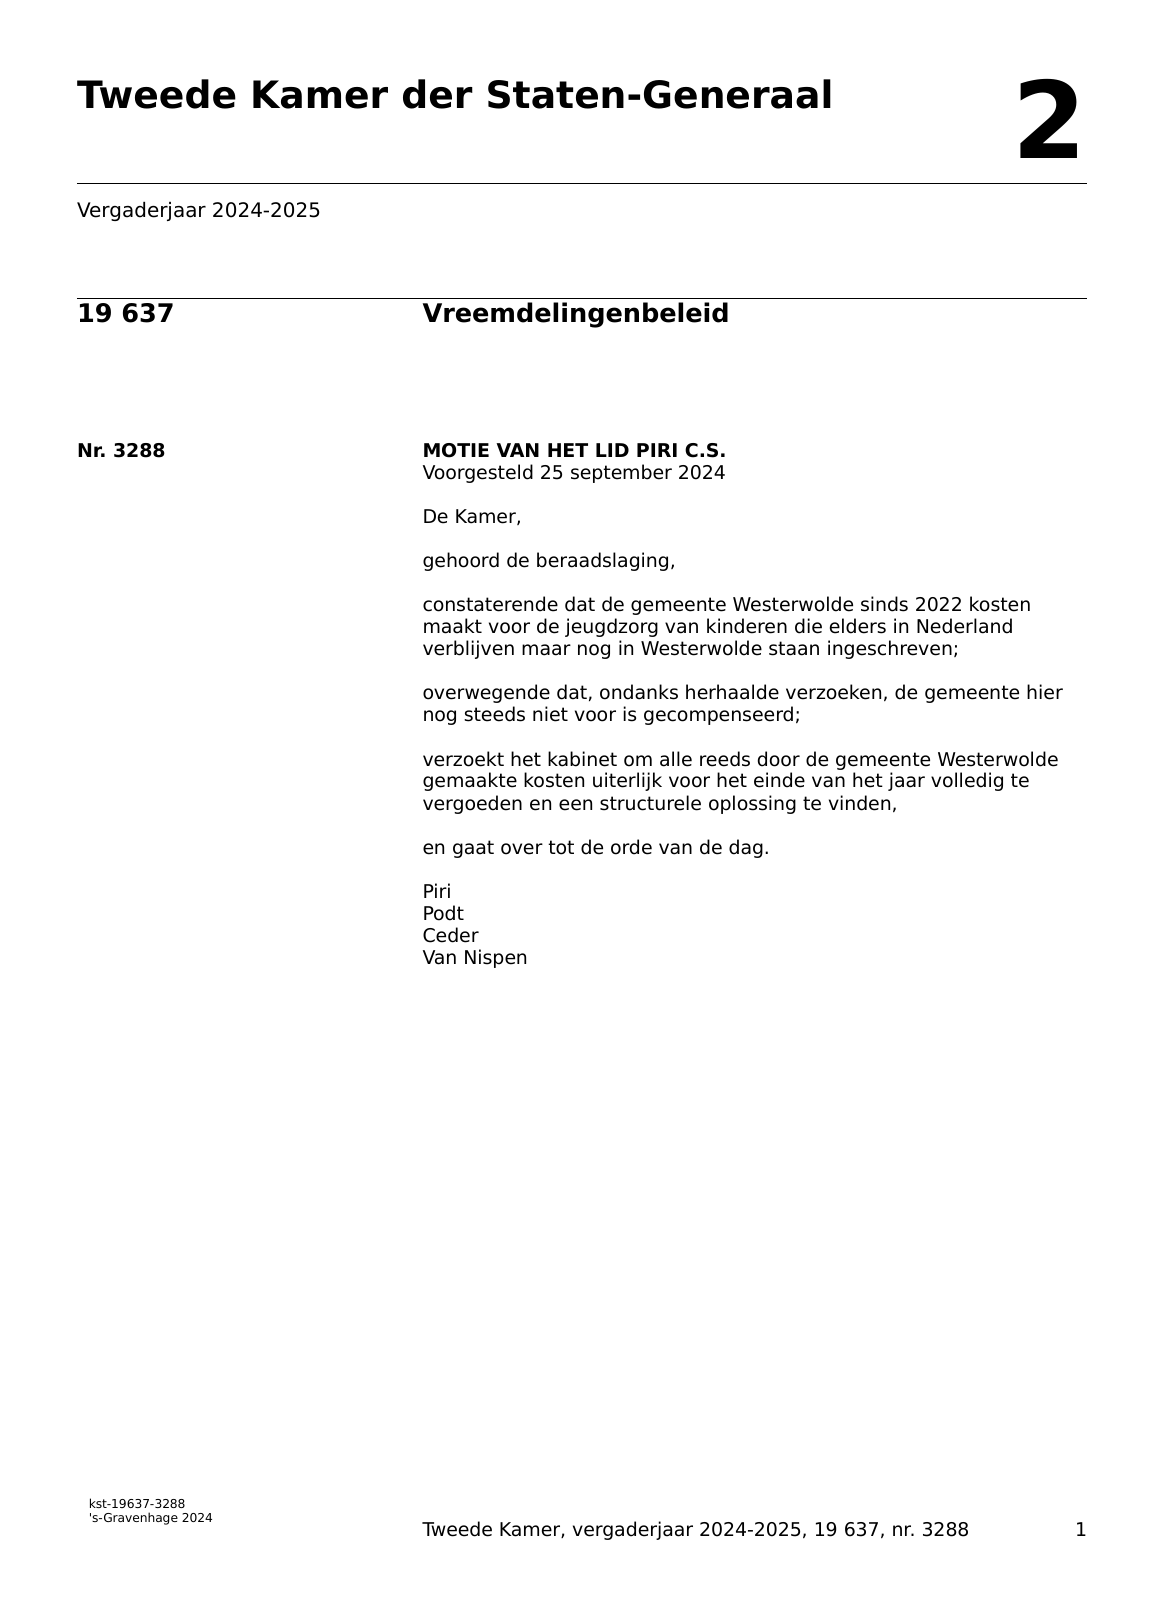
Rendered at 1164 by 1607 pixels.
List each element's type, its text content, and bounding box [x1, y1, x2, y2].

text kst-19637-3288 [88, 1497, 323, 1511]
text De Kamer, [422, 506, 1087, 528]
text en gaat over tot de orde van de dag. [422, 837, 1087, 858]
text Van Nispen [422, 947, 1087, 969]
text overwegende dat, ondanks herhaalde verzoeken, de gemeente hier nog steeds niet voor is gecompenseerd; [422, 682, 1087, 726]
text gehoord de beraadslaging, [422, 550, 1087, 572]
subtitle Nr. 3288 MOTIE VAN HET LID PIRI C.S. [77, 440, 1087, 462]
text Podt [422, 903, 1087, 925]
text Voorgesteld 25 september 2024 [422, 462, 1087, 484]
table_header 2 [886, 59, 1087, 183]
text verzoekt het kabinet om alle reeds door de gemeente Westerwolde gemaakte kosten uiterlijk voor het einde van het jaar volledig te vergoeden en een structurele oplossing te vinden, [422, 748, 1087, 814]
text Ceder [422, 925, 1087, 947]
text 's-Gravenhage 2024 [88, 1511, 323, 1525]
subtitle 19 637 Vreemdelingenbeleid [77, 299, 1087, 329]
text Piri [422, 881, 1087, 903]
table_header Tweede Kamer der Staten-Generaal [77, 59, 886, 183]
text constaterende dat de gemeente Westerwolde sinds 2022 kosten maakt voor de jeugdzorg van kinderen die elders in Nederland verblijven maar nog in Westerwolde staan ingeschreven; [422, 594, 1087, 660]
table_cell Vergaderjaar 2024-2025 [77, 184, 1087, 298]
